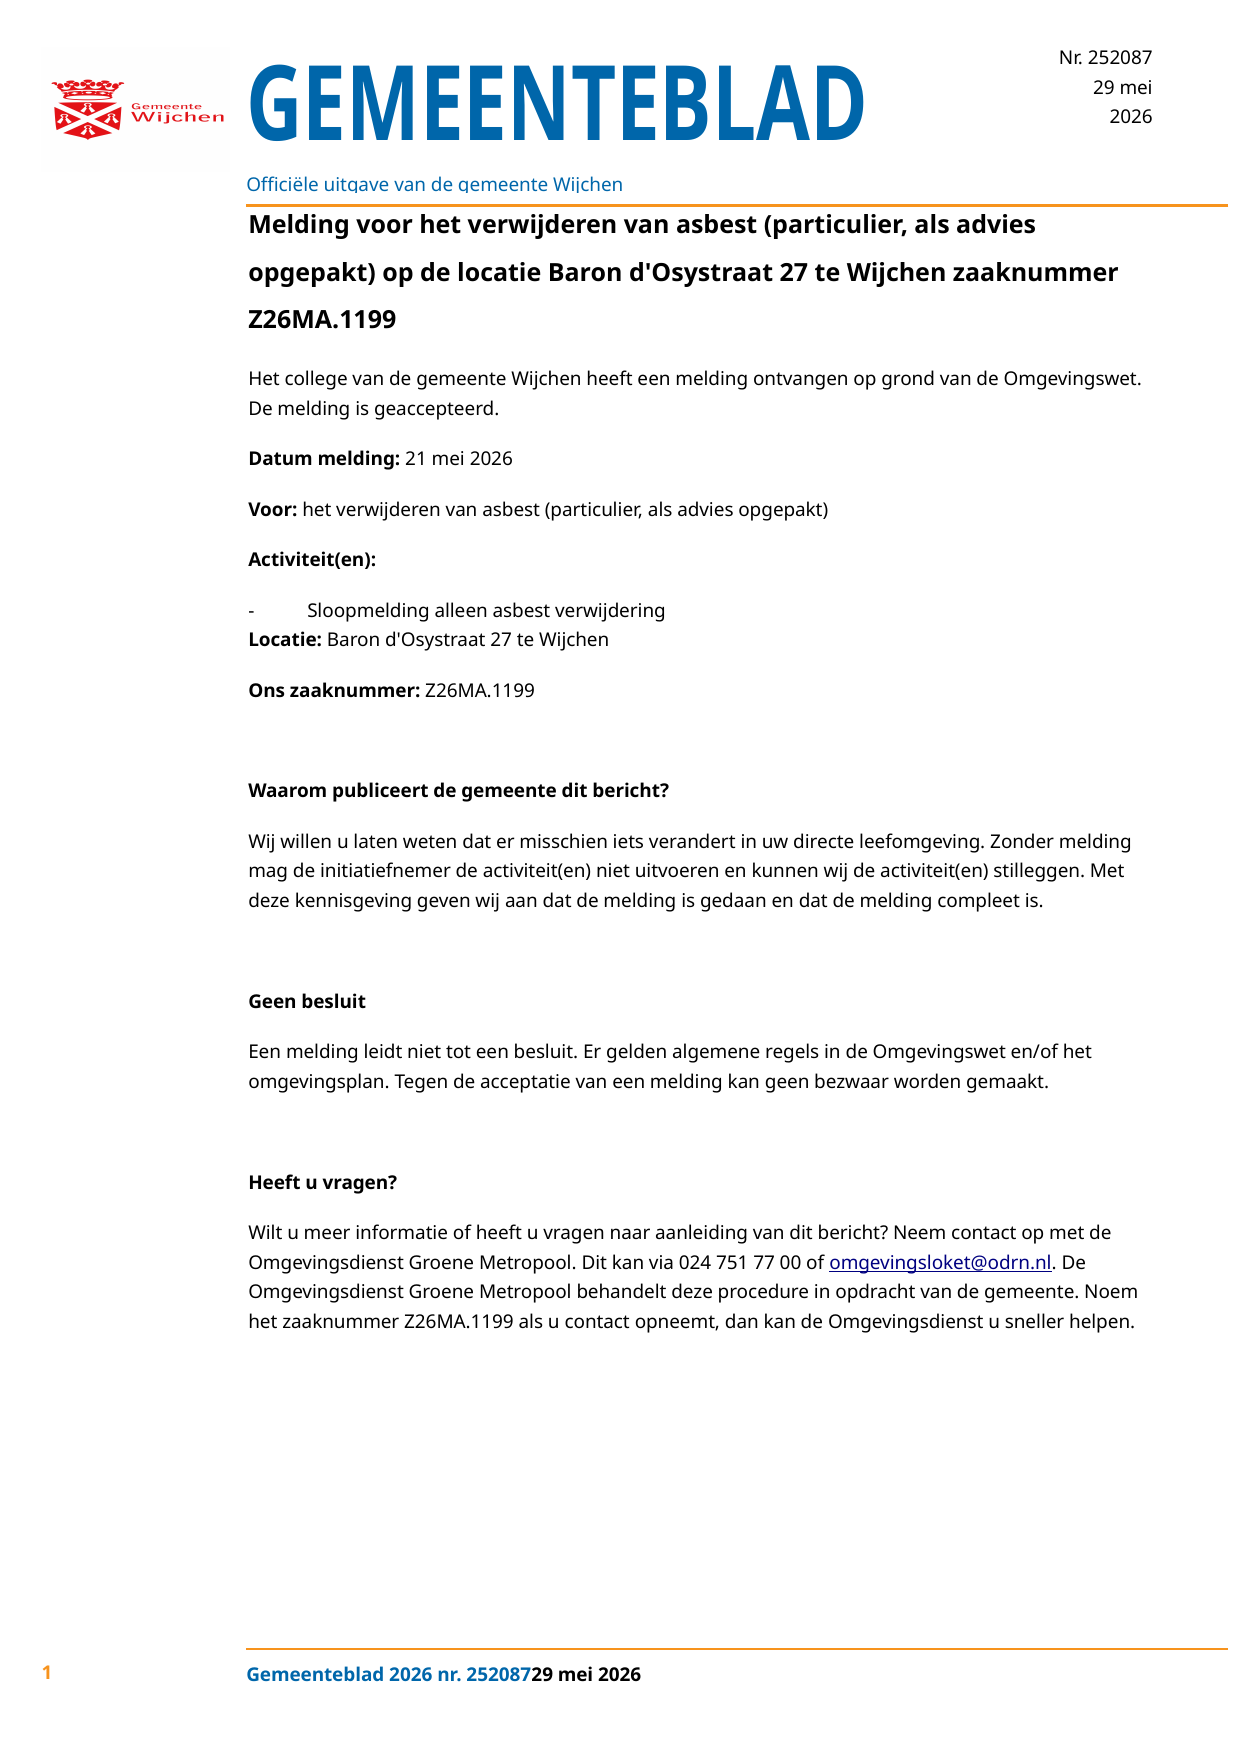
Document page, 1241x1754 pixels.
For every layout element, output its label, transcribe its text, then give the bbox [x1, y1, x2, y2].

text Een melding leidt niet tot een besluit. Er gelden algemene regels in de Omgevingswet en/of het omgevingsplan. Tegen de acceptatie van een melding kan geen bezwaar worden gemaakt. [248, 1038, 1152, 1094]
text Locatie: Baron d'Osystraat 27 te Wijchen [248, 626, 1152, 652]
text Wilt u meer informatie of heeft u vragen naar aanleiding van dit bericht? Neem contact op met de Omgevingsdienst Groene Metropool. Dit kan via 024 751 77 00 of omgevingsloket@odrn.nl. De Omgevingsdienst Groene Metropool behandelt deze procedure in opdracht van de gemeente. Noem het zaaknummer Z26MA.1199 als u contact opneemt, dan kan de Omgevingsdienst u sneller helpen. [248, 1219, 1152, 1334]
text Voor: het verwijderen van asbest (particulier, als advies opgepakt) [248, 496, 1152, 522]
picture [41, 47, 231, 172]
text Geen besluit [248, 988, 1152, 1014]
text Ons zaaknummer: Z26MA.1199 [248, 677, 1152, 702]
text Melding voor het verwijderen van asbest (particulier, als advies opgepakt) op de locatie Baron d'Osystraat 27 te Wijchen zaaknummer Z26MA.1199 [248, 207, 1152, 336]
text Heeft u vragen? [248, 1169, 1152, 1194]
text Datum melding: 21 mei 2026 [248, 446, 1152, 471]
text Wij willen u laten weten dat er misschien iets verandert in uw directe leefomgeving. Zonder melding mag de initiatiefnemer de activiteit(en) niet uitvoeren en kunnen wij de activiteit(en) stilleggen. Met deze kennisgeving geven wij aan dat de melding is gedaan en dat de melding compleet is. [248, 828, 1152, 913]
text Waarom publiceert de gemeente dit bericht? [248, 778, 1152, 803]
text Activiteit(en): [248, 546, 1152, 572]
list Sloopmelding alleen asbest verwijdering [248, 597, 1152, 622]
text Het college van de gemeente Wijchen heeft een melding ontvangen op grond van de Omgevingswet. De melding is geaccepteerd. [248, 366, 1152, 421]
